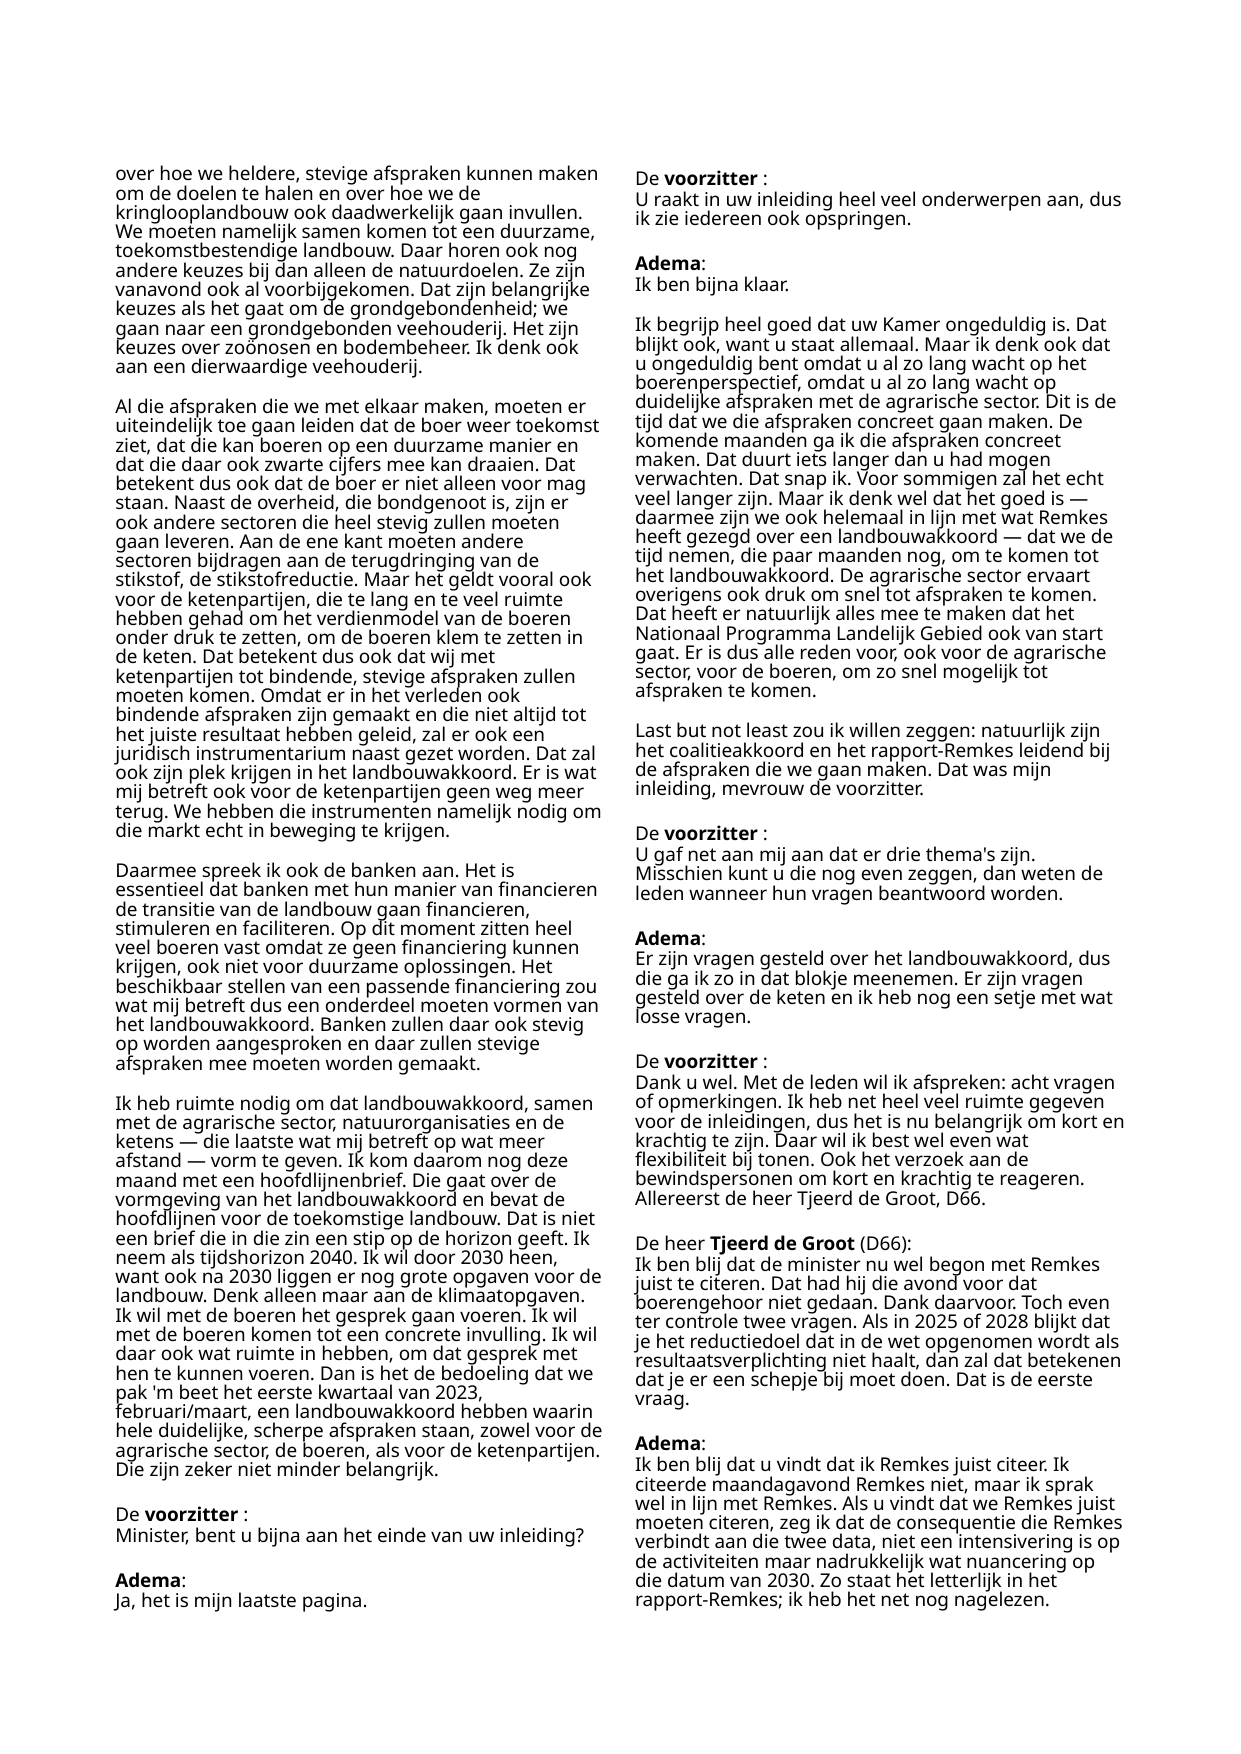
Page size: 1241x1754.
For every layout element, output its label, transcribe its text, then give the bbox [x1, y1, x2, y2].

text Last but not least zou ik willen zeggen: natuurlijk zijn het coalitieakkoord en het rapport-Remkes leidend bij de afspraken die we gaan maken. Dat was mijn inleiding, mevrouw de voorzitter. [635, 722, 1125, 799]
text Adema: [635, 251, 1125, 276]
text De voorzitter : [635, 165, 1125, 191]
text Ik ben bijna klaar. [635, 276, 1125, 296]
text De heer Tjeerd de Groot (D66): [635, 1230, 1125, 1256]
text Ik begrijp heel goed dat uw Kamer ongeduldig is. Dat blijkt ook, want u staat allemaal. Maar ik denk ook dat u ongeduldig bent omdat u al zo lang wacht op het boerenperspectief, omdat u al zo lang wacht op duidelijke afspraken met de agrarische sector. Dit is de tijd dat we die afspraken concreet gaan maken. De komende maanden ga ik die afspraken concreet maken. Dat duurt iets langer dan u had mogen verwachten. Dat snap ik. Voor sommigen zal het echt veel langer zijn. Maar ik denk wel dat het goed is — daarmee zijn we ook helemaal in lijn met wat Remkes heeft gezegd over een landbouwakkoord — dat we de tijd nemen, die paar maanden nog, om te komen tot het landbouwakkoord. De agrarische sector ervaart overigens ook druk om snel tot afspraken te komen. Dat heeft er natuurlijk alles mee te maken dat het Nationaal Programma Landelijk Gebied ook van start gaat. Er is dus alle reden voor, ook voor de agrarische sector, voor de boeren, om zo snel mogelijk tot afspraken te komen. [635, 316, 1125, 702]
text Er zijn vragen gesteld over het landbouwakkoord, dus die ga ik zo in dat blokje meenemen. Er zijn vragen gesteld over de keten en ik heb nog een setje met wat losse vragen. [635, 950, 1125, 1027]
text Dank u wel. Met de leden wil ik afspreken: acht vragen of opmerkingen. Ik heb net heel veel ruimte gegeven voor de inleidingen, dus het is nu belangrijk om kort en krachtig te zijn. Daar wil ik best wel even wat flexibiliteit bij tonen. Ook het verzoek aan de bewindspersonen om kort en krachtig te reageren. Allereerst de heer Tjeerd de Groot, D66. [635, 1074, 1125, 1209]
text Al die afspraken die we met elkaar maken, moeten er uiteindelijk toe gaan leiden dat de boer weer toekomst ziet, dat die kan boeren op een duurzame manier en dat die daar ook zwarte cijfers mee kan draaien. Dat betekent dus ook dat de boer er niet alleen voor mag staan. Naast de overheid, die bondgenoot is, zijn er ook andere sectoren die heel stevig zullen moeten gaan leveren. Aan de ene kant moeten andere sectoren bijdragen aan de terugdringing van de stikstof, de stikstofreductie. Maar het geldt vooral ook voor de ketenpartijen, die te lang en te veel ruimte hebben gehad om het verdienmodel van de boeren onder druk te zetten, om de boeren klem te zetten in de keten. Dat betekent dus ook dat wij met ketenpartijen tot bindende, stevige afspraken zullen moeten komen. Omdat er in het verleden ook bindende afspraken zijn gemaakt en die niet altijd tot het juiste resultaat hebben geleid, zal er ook een juridisch instrumentarium naast gezet worden. Dat zal ook zijn plek krijgen in het landbouwakkoord. Er is wat mij betreft ook voor de ketenpartijen geen weg meer terug. We hebben die instrumenten namelijk nodig om die markt echt in beweging te krijgen. [115, 398, 605, 841]
text Ik ben blij dat de minister nu wel begon met Remkes juist te citeren. Dat had hij die avond voor dat boerengehoor niet gedaan. Dank daarvoor. Toch even ter controle twee vragen. Als in 2025 of 2028 blijkt dat je het reductiedoel dat in de wet opgenomen wordt als resultaatsverplichting niet haalt, dan zal dat betekenen dat je er een schepje bij moet doen. Dat is de eerste vraag. [635, 1256, 1125, 1410]
text De voorzitter : [635, 820, 1125, 846]
text De voorzitter : [115, 1501, 605, 1527]
text Ja, het is mijn laatste pagina. [115, 1592, 605, 1612]
text Adema: [635, 1431, 1125, 1456]
text Minister, bent u bijna aan het einde van uw inleiding? [115, 1527, 605, 1546]
text Adema: [635, 925, 1125, 950]
text U gaf net aan mij aan dat er drie thema's zijn. Misschien kunt u die nog even zeggen, dan weten de leden wanneer hun vragen beantwoord worden. [635, 846, 1125, 904]
text Ik heb ruimte nodig om dat landbouwakkoord, samen met de agrarische sector, natuurorganisaties en de ketens — die laatste wat mij betreft op wat meer afstand — vorm te geven. Ik kom daarom nog deze maand met een hoofdlijnenbrief. Die gaat over de vormgeving van het landbouwakkoord en bevat de hoofdlijnen voor de toekomstige landbouw. Dat is niet een brief die in die zin een stip op de horizon geeft. Ik neem als tijdshorizon 2040. Ik wil door 2030 heen, want ook na 2030 liggen er nog grote opgaven voor de landbouw. Denk alleen maar aan de klimaatopgaven. Ik wil met de boeren het gesprek gaan voeren. Ik wil met de boeren komen tot een concrete invulling. Ik wil daar ook wat ruimte in hebben, om dat gesprek met hen te kunnen voeren. Dan is het de bedoeling dat we pak 'm beet het eerste kwartaal van 2023, februari/maart, een landbouwakkoord hebben waarin hele duidelijke, scherpe afspraken staan, zowel voor de agrarische sector, de boeren, als voor de ketenpartijen. Die zijn zeker niet minder belangrijk. [115, 1095, 605, 1480]
text Daarmee spreek ik ook de banken aan. Het is essentieel dat banken met hun manier van financieren de transitie van de landbouw gaan financieren, stimuleren en faciliteren. Op dit moment zitten heel veel boeren vast omdat ze geen financiering kunnen krijgen, ook niet voor duurzame oplossingen. Het beschikbaar stellen van een passende financiering zou wat mij betreft dus een onderdeel moeten vormen van het landbouwakkoord. Banken zullen daar ook stevig op worden aangesproken en daar zullen stevige afspraken mee moeten worden gemaakt. [115, 862, 605, 1074]
text De voorzitter : [635, 1048, 1125, 1074]
text over hoe we heldere, stevige afspraken kunnen maken om de doelen te halen en over hoe we de kringlooplandbouw ook daadwerkelijk gaan invullen. We moeten namelijk samen komen tot een duurzame, toekomstbestendige landbouw. Daar horen ook nog andere keuzes bij dan alleen de natuurdoelen. Ze zijn vanavond ook al voorbijgekomen. Dat zijn belangrijke keuzes als het gaat om de grondgebondenheid; we gaan naar een grondgebonden veehouderij. Het zijn keuzes over zoönosen en bodembeheer. Ik denk ook aan een dierwaardige veehouderij. [115, 165, 605, 377]
text Adema: [115, 1567, 605, 1592]
text U raakt in uw inleiding heel veel onderwerpen aan, dus ik zie iedereen ook opspringen. [635, 191, 1125, 230]
text Ik ben blij dat u vindt dat ik Remkes juist citeer. Ik citeerde maandagavond Remkes niet, maar ik sprak wel in lijn met Remkes. Als u vindt dat we Remkes juist moeten citeren, zeg ik dat de consequentie die Remkes verbindt aan die twee data, niet een intensivering is op de activiteiten maar nadrukkelijk wat nuancering op die datum van 2030. Zo staat het letterlijk in het rapport-Remkes; ik heb het net nog nagelezen. [635, 1456, 1125, 1610]
